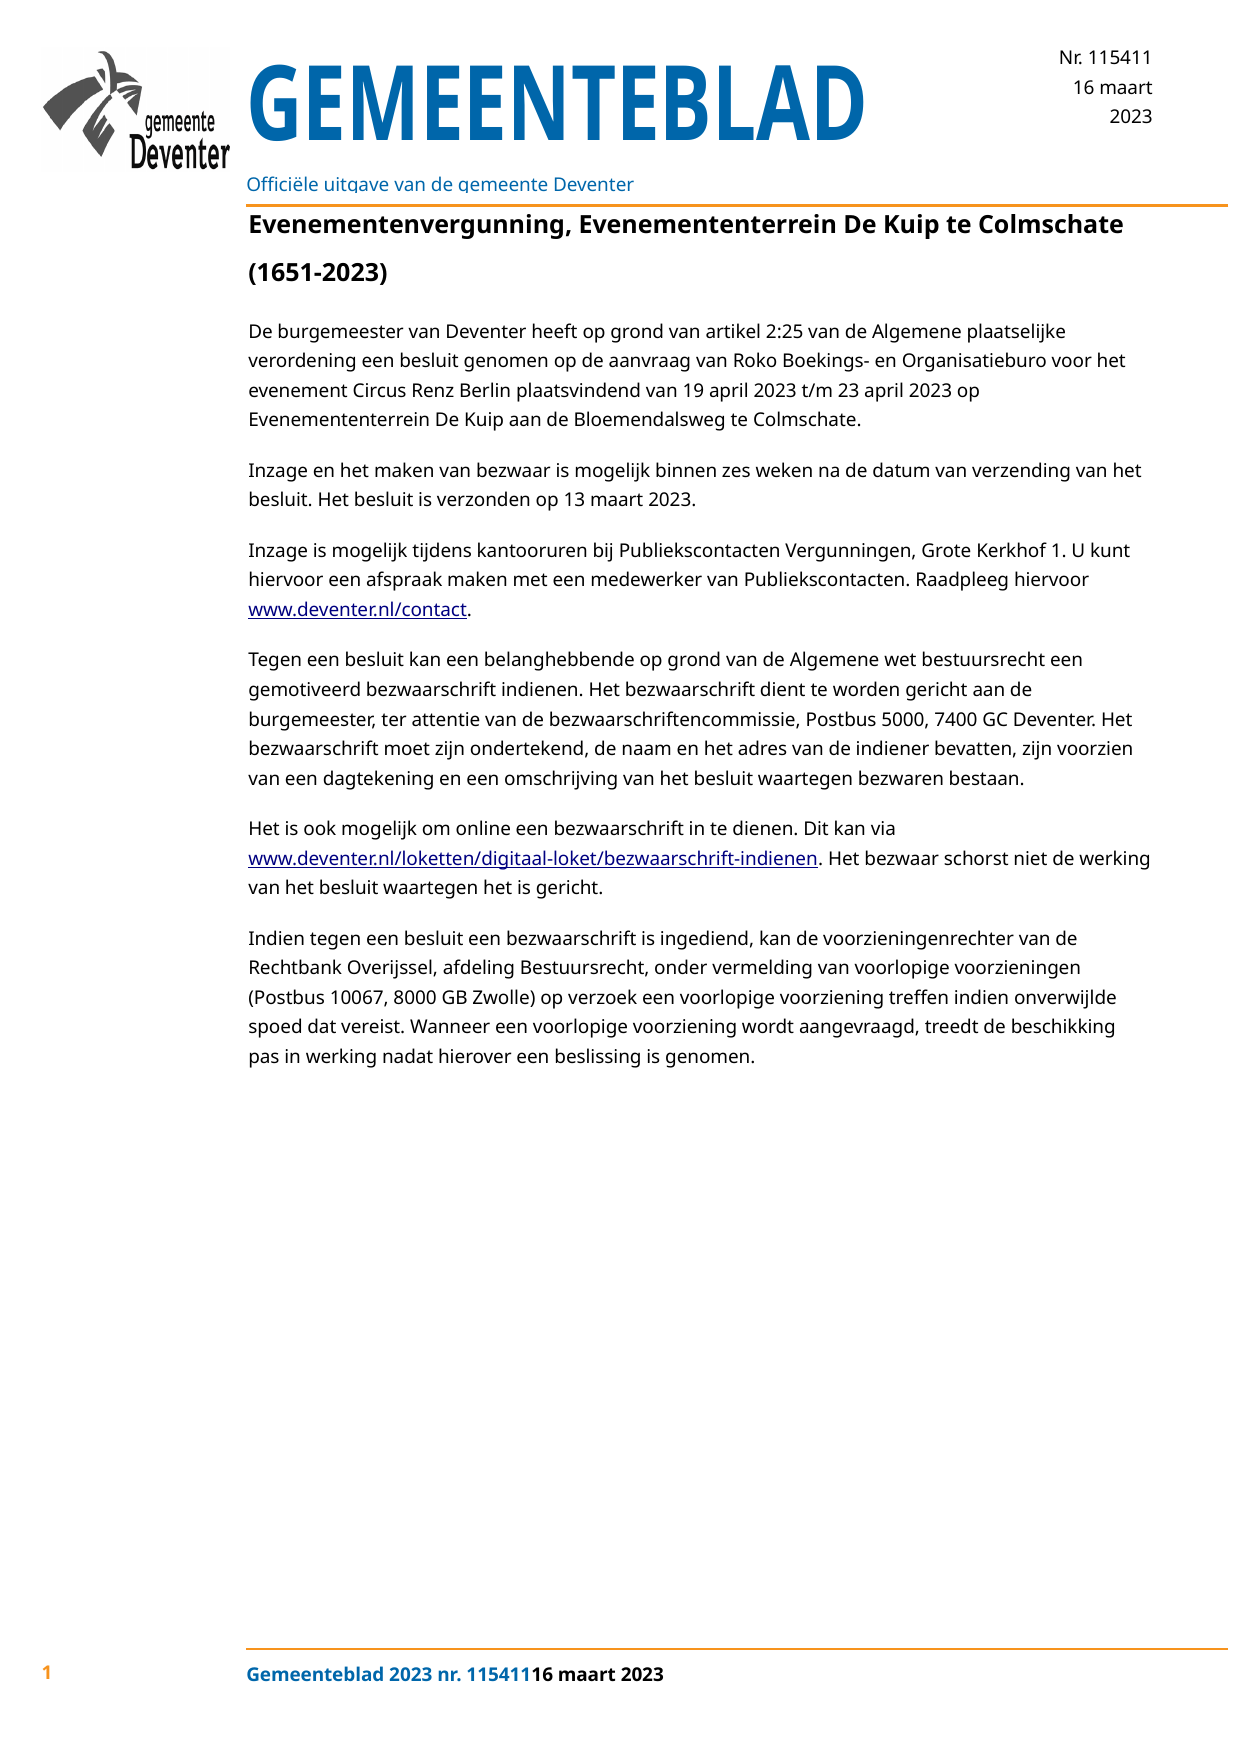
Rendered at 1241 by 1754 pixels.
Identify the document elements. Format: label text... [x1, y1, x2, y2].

text Inzage is mogelijk tijdens kantooruren bij Publiekscontacten Vergunningen, Grote Kerkhof 1. U kunt hiervoor een afspraak maken met een medewerker van Publiekscontacten. Raadpleeg hiervoor www.deventer.nl/contact. [248, 537, 1152, 622]
text Inzage en het maken van bezwaar is mogelijk binnen zes weken na de datum van verzending van het besluit. Het besluit is verzonden op 13 maart 2023. [248, 457, 1152, 512]
text Indien tegen een besluit een bezwaarschrift is ingediend, kan de voorzieningenrechter van de Rechtbank Overijssel, afdeling Bestuursrecht, onder vermelding van voorlopige voorzieningen (Postbus 10067, 8000 GB Zwolle) op verzoek een voorlopige voorziening treffen indien onverwijlde spoed dat vereist. Wanneer een voorlopige voorziening wordt aangevraagd, treedt de beschikking pas in werking nadat hierover een beslissing is genomen. [248, 925, 1152, 1069]
text Evenementenvergunning, Evenemententerrein De Kuip te Colmschate (1651-2023) [248, 207, 1152, 288]
text Het is ook mogelijk om online een bezwaarschrift in te dienen. Dit kan via www.deventer.nl/loketten/digitaal-loket/bezwaarschrift-indienen. Het bezwaar schorst niet de werking van het besluit waartegen het is gericht. [248, 815, 1152, 900]
text Tegen een besluit kan een belanghebbende op grond van de Algemene wet bestuursrecht een gemotiveerd bezwaarschrift indienen. Het bezwaarschrift dient te worden gericht aan de burgemeester, ter attentie van de bezwaarschriftencommissie, Postbus 5000, 7400 GC Deventer. Het bezwaarschrift moet zijn ondertekend, de naam en het adres van de indiener bevatten, zijn voorzien van een dagtekening en een omschrijving van het besluit waartegen bezwaren bestaan. [248, 647, 1152, 791]
text De burgemeester van Deventer heeft op grond van artikel 2:25 van de Algemene plaatselijke verordening een besluit genomen op de aanvraag van Roko Boekings- en Organisatieburo voor het evenement Circus Renz Berlin plaatsvindend van 19 april 2023 t/m 23 april 2023 op Evenemententerrein De Kuip aan de Bloemendalsweg te Colmschate. [248, 318, 1152, 432]
picture [41, 47, 231, 172]
